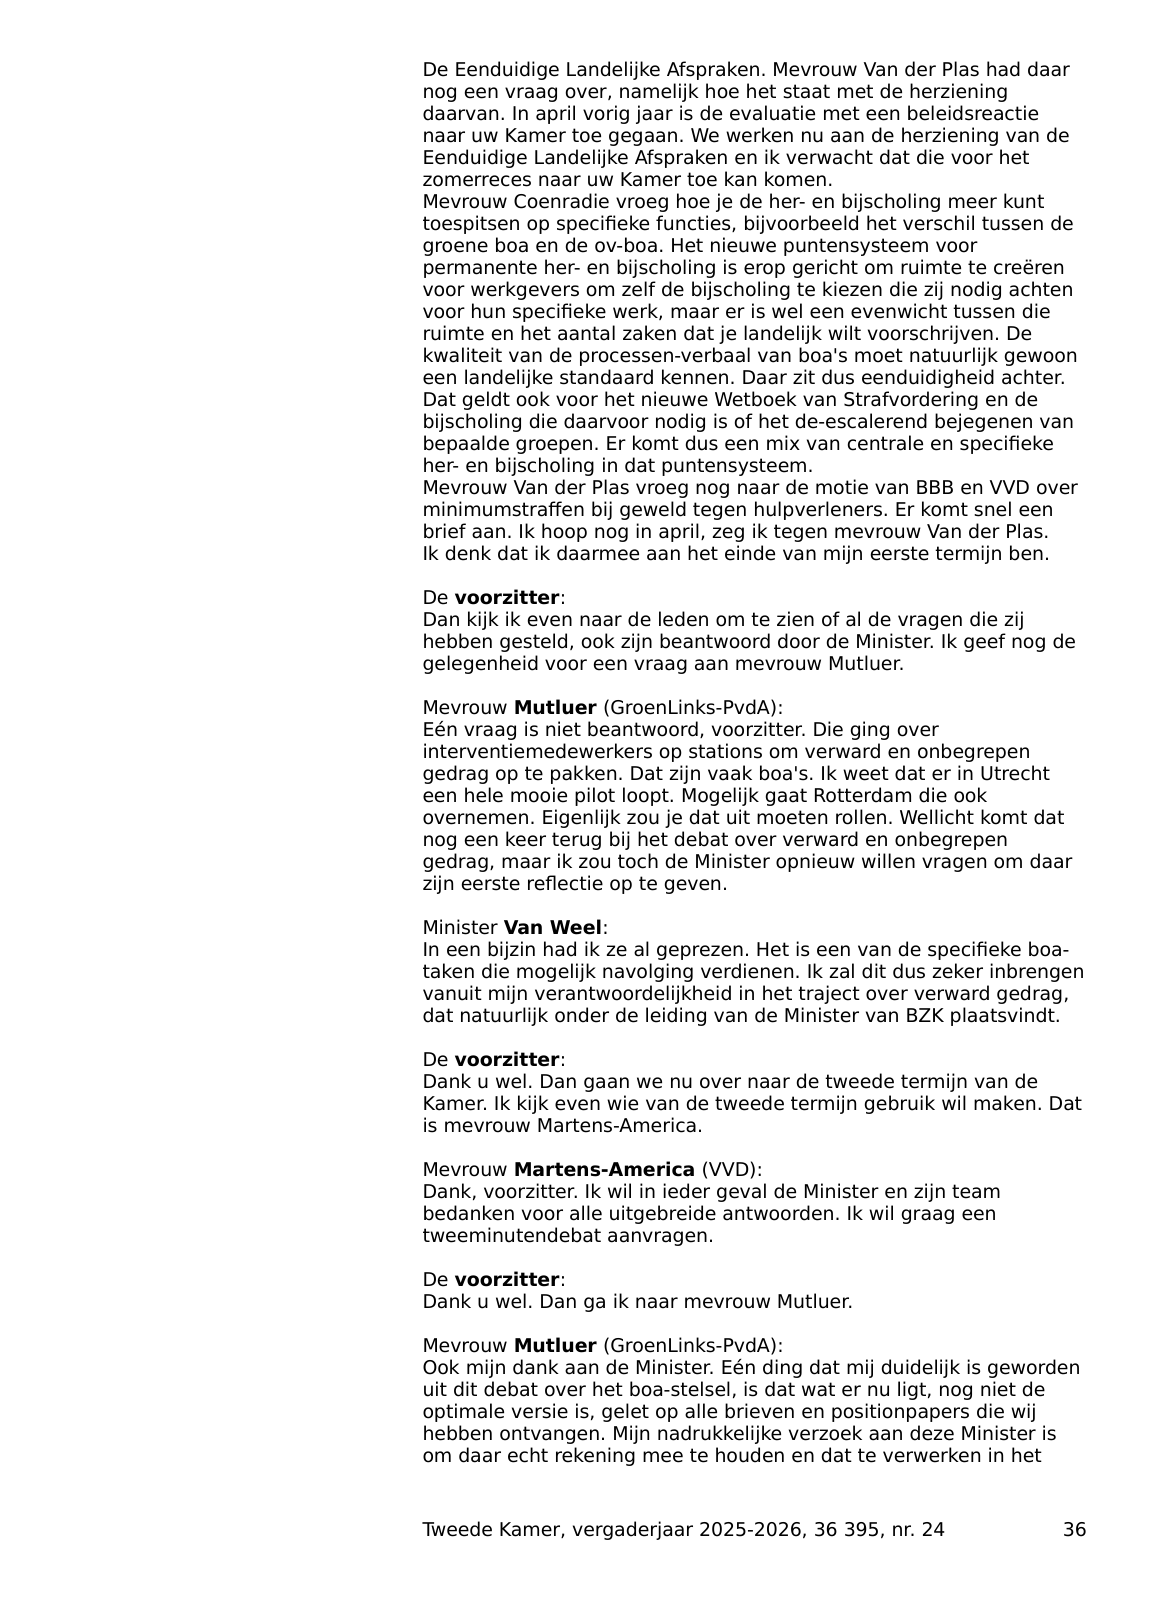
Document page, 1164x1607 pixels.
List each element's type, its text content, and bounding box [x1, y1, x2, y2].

text Dan kijk ik even naar de leden om te zien of al de vragen die zij hebben gesteld, ook zijn beantwoord door de Minister. Ik geef nog de gelegenheid voor een vraag aan mevrouw Mutluer. [422, 609, 1087, 675]
text De voorzitter: [422, 587, 1087, 609]
text Mevrouw Van der Plas vroeg nog naar de motie van BBB en VVD over minimumstraffen bij geweld tegen hulpverleners. Er komt snel een brief aan. Ik hoop nog in april, zeg ik tegen mevrouw Van der Plas. [422, 477, 1087, 543]
text Mevrouw Martens-America (VVD): [422, 1159, 1087, 1181]
text Minister Van Weel: [422, 917, 1087, 939]
text Dank, voorzitter. Ik wil in ieder geval de Minister en zijn team bedanken voor alle uitgebreide antwoorden. Ik wil graag een tweeminutendebat aanvragen. [422, 1181, 1087, 1247]
text Mevrouw Mutluer (GroenLinks-PvdA): [422, 1335, 1087, 1357]
text Dank u wel. Dan gaan we nu over naar de tweede termijn van de Kamer. Ik kijk even wie van de tweede termijn gebruik wil maken. Dat is mevrouw Martens-America. [422, 1071, 1087, 1137]
text Mevrouw Coenradie vroeg hoe je de her- en bijscholing meer kunt toespitsen op specifieke functies, bijvoorbeeld het verschil tussen de groene boa en de ov-boa. Het nieuwe puntensysteem voor permanente her- en bijscholing is erop gericht om ruimte te creëren voor werkgevers om zelf de bijscholing te kiezen die zij nodig achten voor hun specifieke werk, maar er is wel een evenwicht tussen die ruimte en het aantal zaken dat je landelijk wilt voorschrijven. De kwaliteit van de processen-verbaal van boa's moet natuurlijk gewoon een landelijke standaard kennen. Daar zit dus eenduidigheid achter. Dat geldt ook voor het nieuwe Wetboek van Strafvordering en de bijscholing die daarvoor nodig is of het de-escalerend bejegenen van bepaalde groepen. Er komt dus een mix van centrale en specifieke her- en bijscholing in dat puntensysteem. [422, 191, 1087, 477]
text Ik denk dat ik daarmee aan het einde van mijn eerste termijn ben. [422, 543, 1087, 564]
text Eén vraag is niet beantwoord, voorzitter. Die ging over interventiemedewerkers op stations om verward en onbegrepen gedrag op te pakken. Dat zijn vaak boa's. Ik weet dat er in Utrecht een hele mooie pilot loopt. Mogelijk gaat Rotterdam die ook overnemen. Eigenlijk zou je dat uit moeten rollen. Wellicht komt dat nog een keer terug bij het debat over verward en onbegrepen gedrag, maar ik zou toch de Minister opnieuw willen vragen om daar zijn eerste reflectie op te geven. [422, 719, 1087, 895]
text Dank u wel. Dan ga ik naar mevrouw Mutluer. [422, 1291, 1087, 1313]
text Mevrouw Mutluer (GroenLinks-PvdA): [422, 697, 1087, 719]
text De voorzitter: [422, 1269, 1087, 1291]
text De Eenduidige Landelijke Afspraken. Mevrouw Van der Plas had daar nog een vraag over, namelijk hoe het staat met de herziening daarvan. In april vorig jaar is de evaluatie met een beleidsreactie naar uw Kamer toe gegaan. We werken nu aan de herziening van de Eenduidige Landelijke Afspraken en ik verwacht dat die voor het zomerreces naar uw Kamer toe kan komen. [422, 59, 1087, 191]
text In een bijzin had ik ze al geprezen. Het is een van de specifieke boa-taken die mogelijk navolging verdienen. Ik zal dit dus zeker inbrengen vanuit mijn verantwoordelijkheid in het traject over verward gedrag, dat natuurlijk onder de leiding van de Minister van BZK plaatsvindt. [422, 939, 1087, 1027]
text De voorzitter: [422, 1049, 1087, 1071]
text Ook mijn dank aan de Minister. Eén ding dat mij duidelijk is geworden uit dit debat over het boa-stelsel, is dat wat er nu ligt, nog niet de optimale versie is, gelet op alle brieven en positionpapers die wij hebben ontvangen. Mijn nadrukkelijke verzoek aan deze Minister is om daar echt rekening mee te houden en dat te verwerken in het [422, 1357, 1087, 1467]
